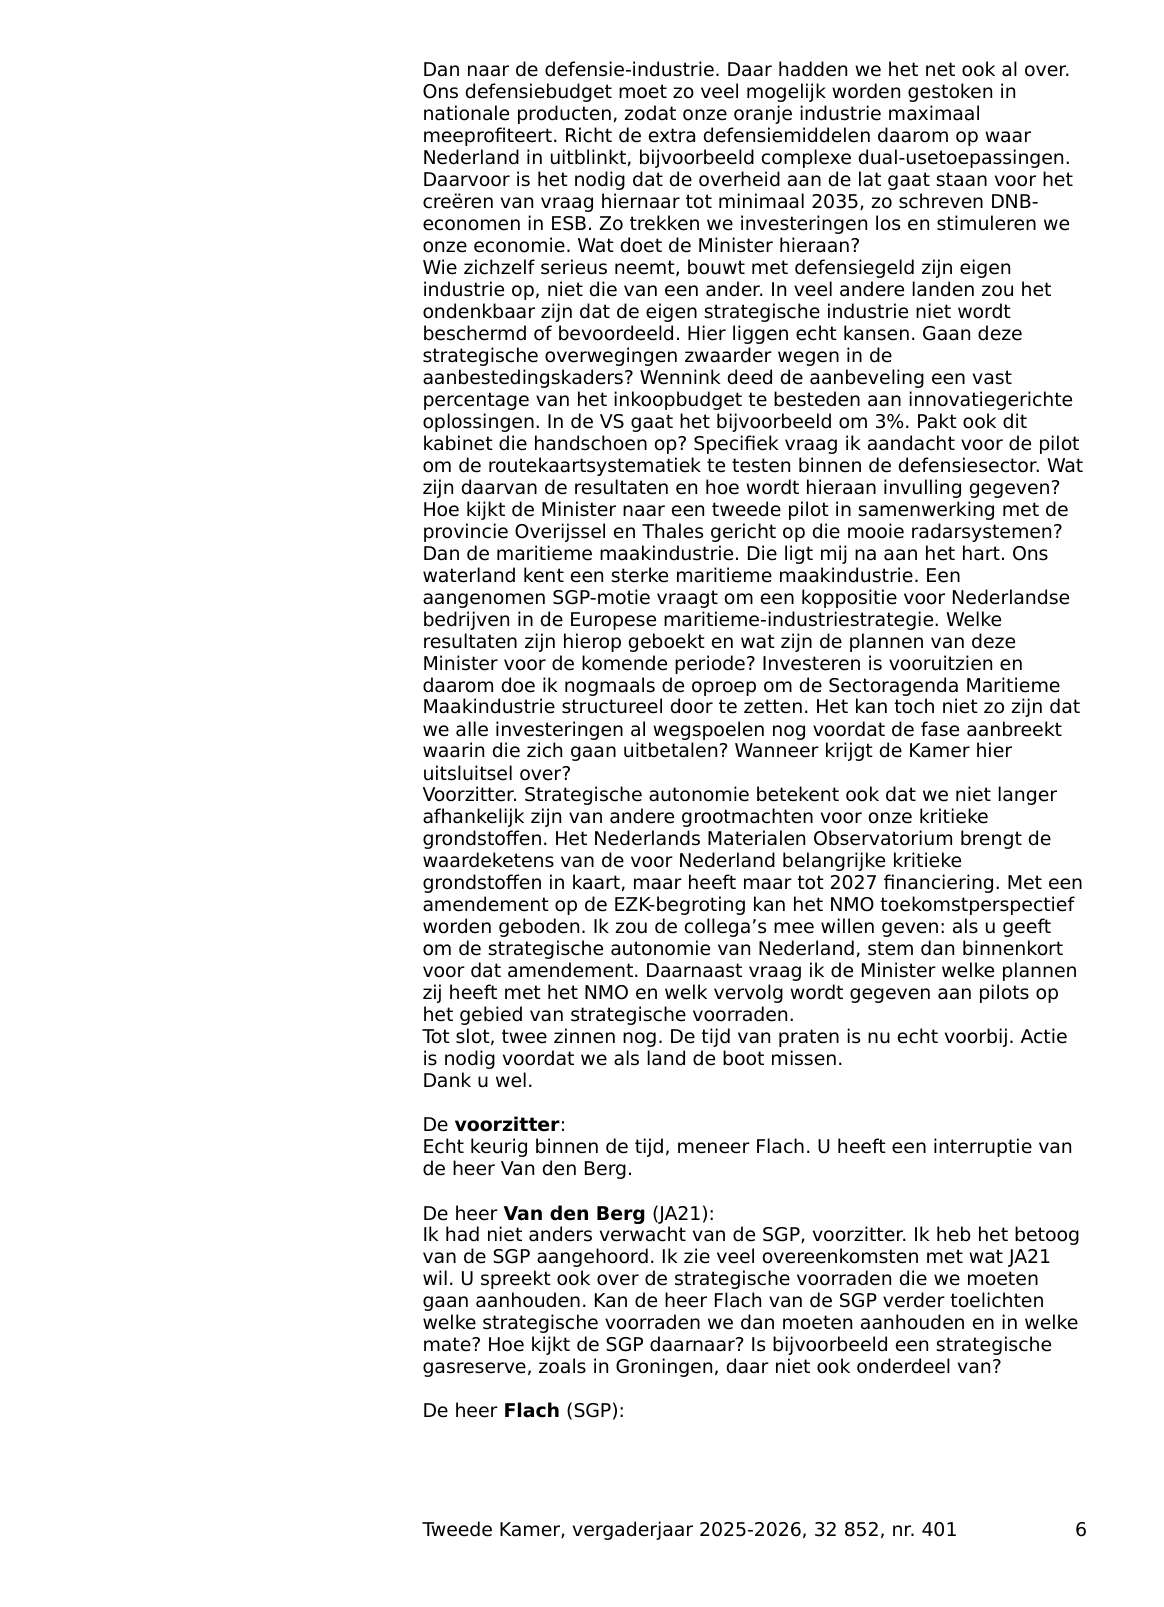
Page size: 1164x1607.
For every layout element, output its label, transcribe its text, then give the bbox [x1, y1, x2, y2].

text Dan de maritieme maakindustrie. Die ligt mij na aan het hart. Ons waterland kent een sterke maritieme maakindustrie. Een aangenomen SGP-motie vraagt om een koppositie voor Nederlandse bedrijven in de Europese maritieme-industriestrategie. Welke resultaten zijn hierop geboekt en wat zijn de plannen van deze Minister voor de komende periode? Investeren is vooruitzien en daarom doe ik nogmaals de oproep om de Sectoragenda Maritieme Maakindustrie structureel door te zetten. Het kan toch niet zo zijn dat we alle investeringen al wegspoelen nog voordat de fase aanbreekt waarin die zich gaan uitbetalen? Wanneer krijgt de Kamer hier uitsluitsel over? [422, 543, 1087, 784]
text Echt keurig binnen de tijd, meneer Flach. U heeft een interruptie van de heer Van den Berg. [422, 1136, 1087, 1180]
text De heer Flach (SGP): [422, 1400, 1087, 1422]
text Tot slot, twee zinnen nog. De tijd van praten is nu echt voorbij. Actie is nodig voordat we als land de boot missen. [422, 1026, 1087, 1070]
text Wie zichzelf serieus neemt, bouwt met defensiegeld zijn eigen industrie op, niet die van een ander. In veel andere landen zou het ondenkbaar zijn dat de eigen strategische industrie niet wordt beschermd of bevoordeeld. Hier liggen echt kansen. Gaan deze strategische overwegingen zwaarder wegen in de aanbestedingskaders? Wennink deed de aanbeveling een vast percentage van het inkoopbudget te besteden aan innovatiegerichte oplossingen. In de VS gaat het bijvoorbeeld om 3%. Pakt ook dit kabinet die handschoen op? Specifiek vraag ik aandacht voor de pilot om de routekaartsystematiek te testen binnen de defensiesector. Wat zijn daarvan de resultaten en hoe wordt hieraan invulling gegeven? Hoe kijkt de Minister naar een tweede pilot in samenwerking met de provincie Overijssel en Thales gericht op die mooie radarsystemen? [422, 257, 1087, 543]
text De heer Van den Berg (JA21): [422, 1202, 1087, 1224]
text De voorzitter: [422, 1114, 1087, 1136]
text Ik had niet anders verwacht van de SGP, voorzitter. Ik heb het betoog van de SGP aangehoord. Ik zie veel overeenkomsten met wat JA21 wil. U spreekt ook over de strategische voorraden die we moeten gaan aanhouden. Kan de heer Flach van de SGP verder toelichten welke strategische voorraden we dan moeten aanhouden en in welke mate? Hoe kijkt de SGP daarnaar? Is bijvoorbeeld een strategische gasreserve, zoals in Groningen, daar niet ook onderdeel van? [422, 1224, 1087, 1378]
text Voorzitter. Strategische autonomie betekent ook dat we niet langer afhankelijk zijn van andere grootmachten voor onze kritieke grondstoffen. Het Nederlands Materialen Observatorium brengt de waardeketens van de voor Nederland belangrijke kritieke grondstoffen in kaart, maar heeft maar tot 2027 financiering. Met een amendement op de EZK-begroting kan het NMO toekomstperspectief worden geboden. Ik zou de collega’s mee willen geven: als u geeft om de strategische autonomie van Nederland, stem dan binnenkort voor dat amendement. Daarnaast vraag ik de Minister welke plannen zij heeft met het NMO en welk vervolg wordt gegeven aan pilots op het gebied van strategische voorraden. [422, 784, 1087, 1026]
text Dank u wel. [422, 1070, 1087, 1092]
text Dan naar de defensie-industrie. Daar hadden we het net ook al over. Ons defensiebudget moet zo veel mogelijk worden gestoken in nationale producten, zodat onze oranje industrie maximaal meeprofiteert. Richt de extra defensiemiddelen daarom op waar Nederland in uitblinkt, bijvoorbeeld complexe dual-usetoepassingen. Daarvoor is het nodig dat de overheid aan de lat gaat staan voor het creëren van vraag hiernaar tot minimaal 2035, zo schreven DNB-economen in ESB. Zo trekken we investeringen los en stimuleren we onze economie. Wat doet de Minister hieraan? [422, 59, 1087, 257]
